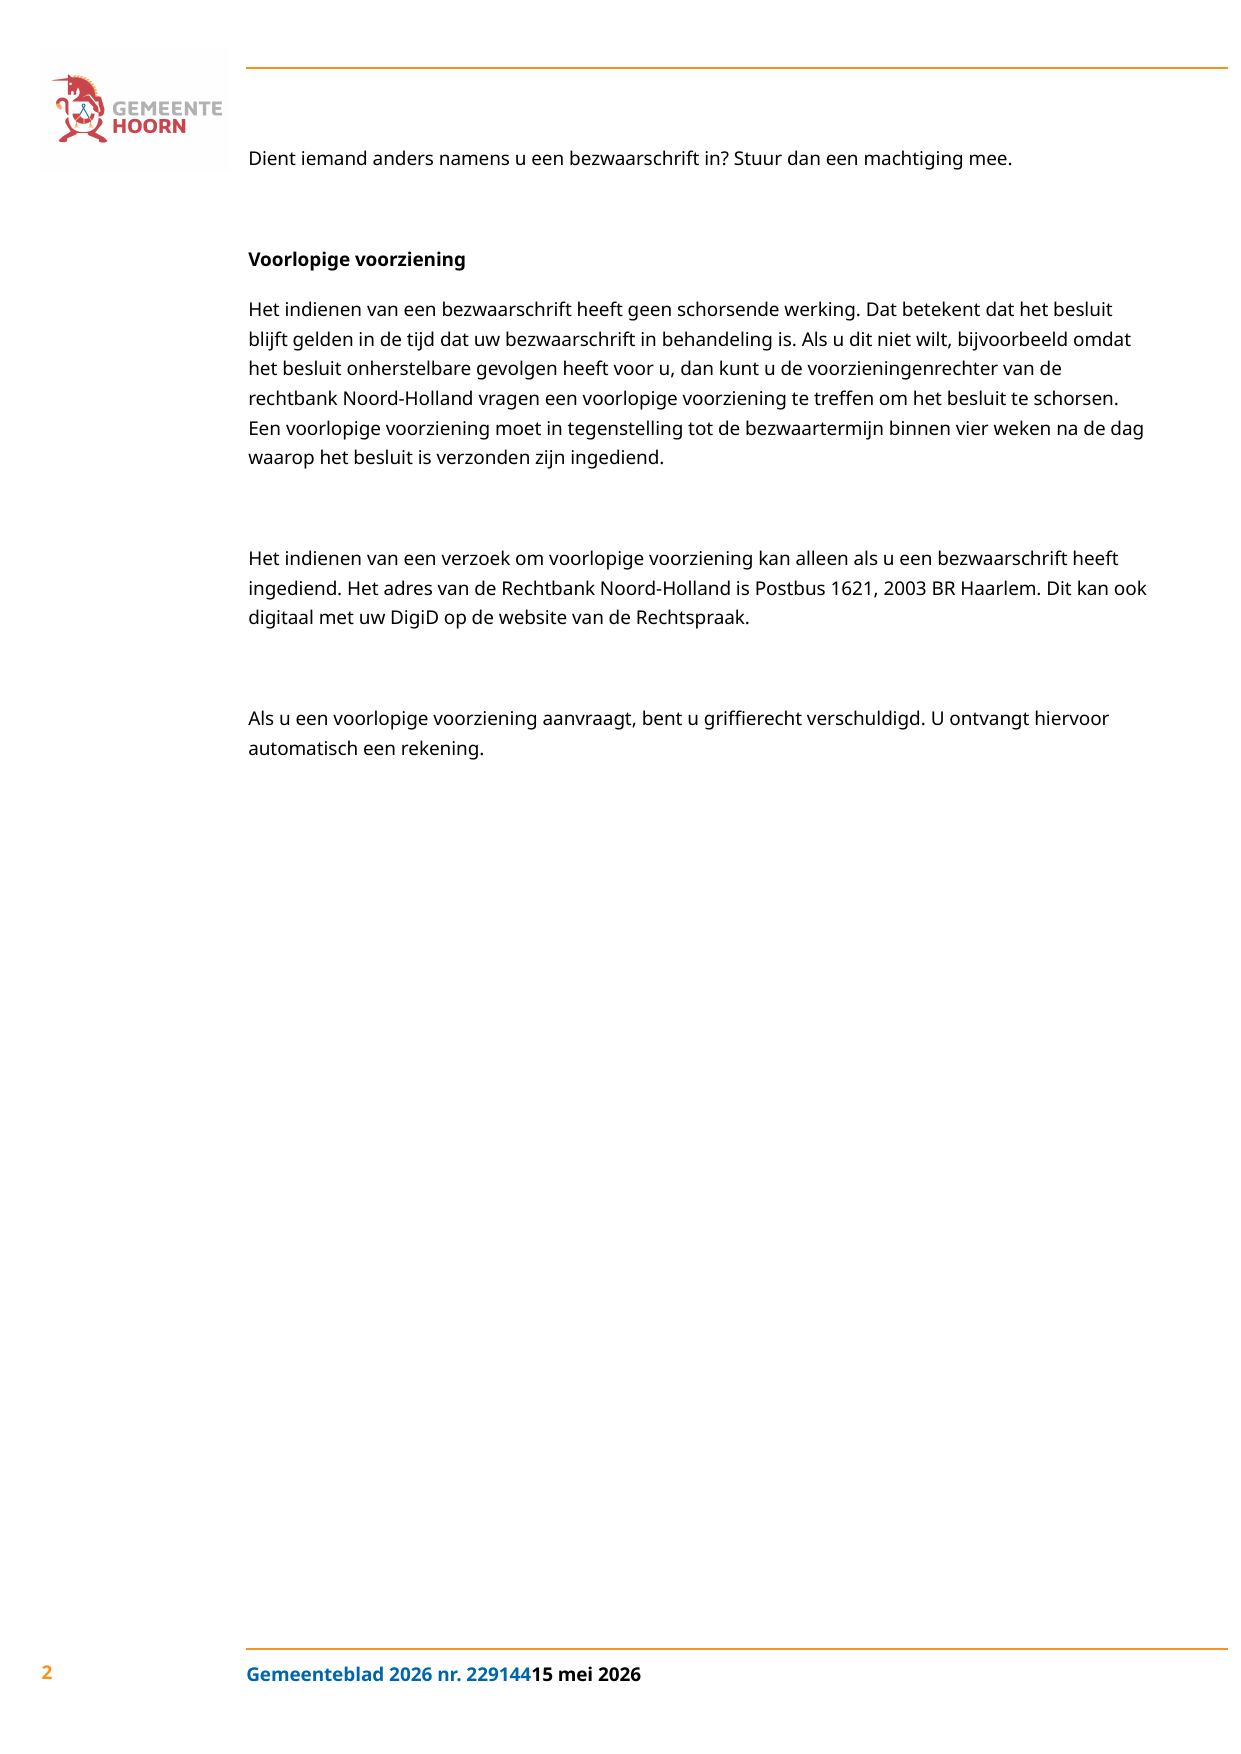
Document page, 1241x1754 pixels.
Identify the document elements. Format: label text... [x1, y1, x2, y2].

text Het indienen van een bezwaarschrift heeft geen schorsende werking. Dat betekent dat het besluit blijft gelden in de tijd dat uw bezwaarschrift in behandeling is. Als u dit niet wilt, bijvoorbeeld omdat het besluit onherstelbare gevolgen heeft voor u, dan kunt u de voorzieningenrechter van de rechtbank Noord-Holland vragen een voorlopige voorziening te treffen om het besluit te schorsen. Een voorlopige voorziening moet in tegenstelling tot de bezwaartermijn binnen vier weken na de dag waarop het besluit is verzonden zijn ingediend. [248, 296, 1152, 470]
text Dient iemand anders namens u een bezwaarschrift in? Stuur dan een machtiging mee. [248, 145, 1152, 171]
text Het indienen van een verzoek om voorlopige voorziening kan alleen als u een bezwaarschrift heeft ingediend. Het adres van de Rechtbank Noord-Holland is Postbus 1621, 2003 BR Haarlem. Dit kan ook digitaal met uw DigiD op de website van de Rechtspraak. [248, 545, 1152, 630]
text Voorlopige voorziening [248, 246, 1152, 272]
text Als u een voorlopige voorziening aanvraagt, bent u griffierecht verschuldigd. U ontvangt hiervoor automatisch een rekening. [248, 705, 1152, 761]
picture [41, 47, 231, 172]
